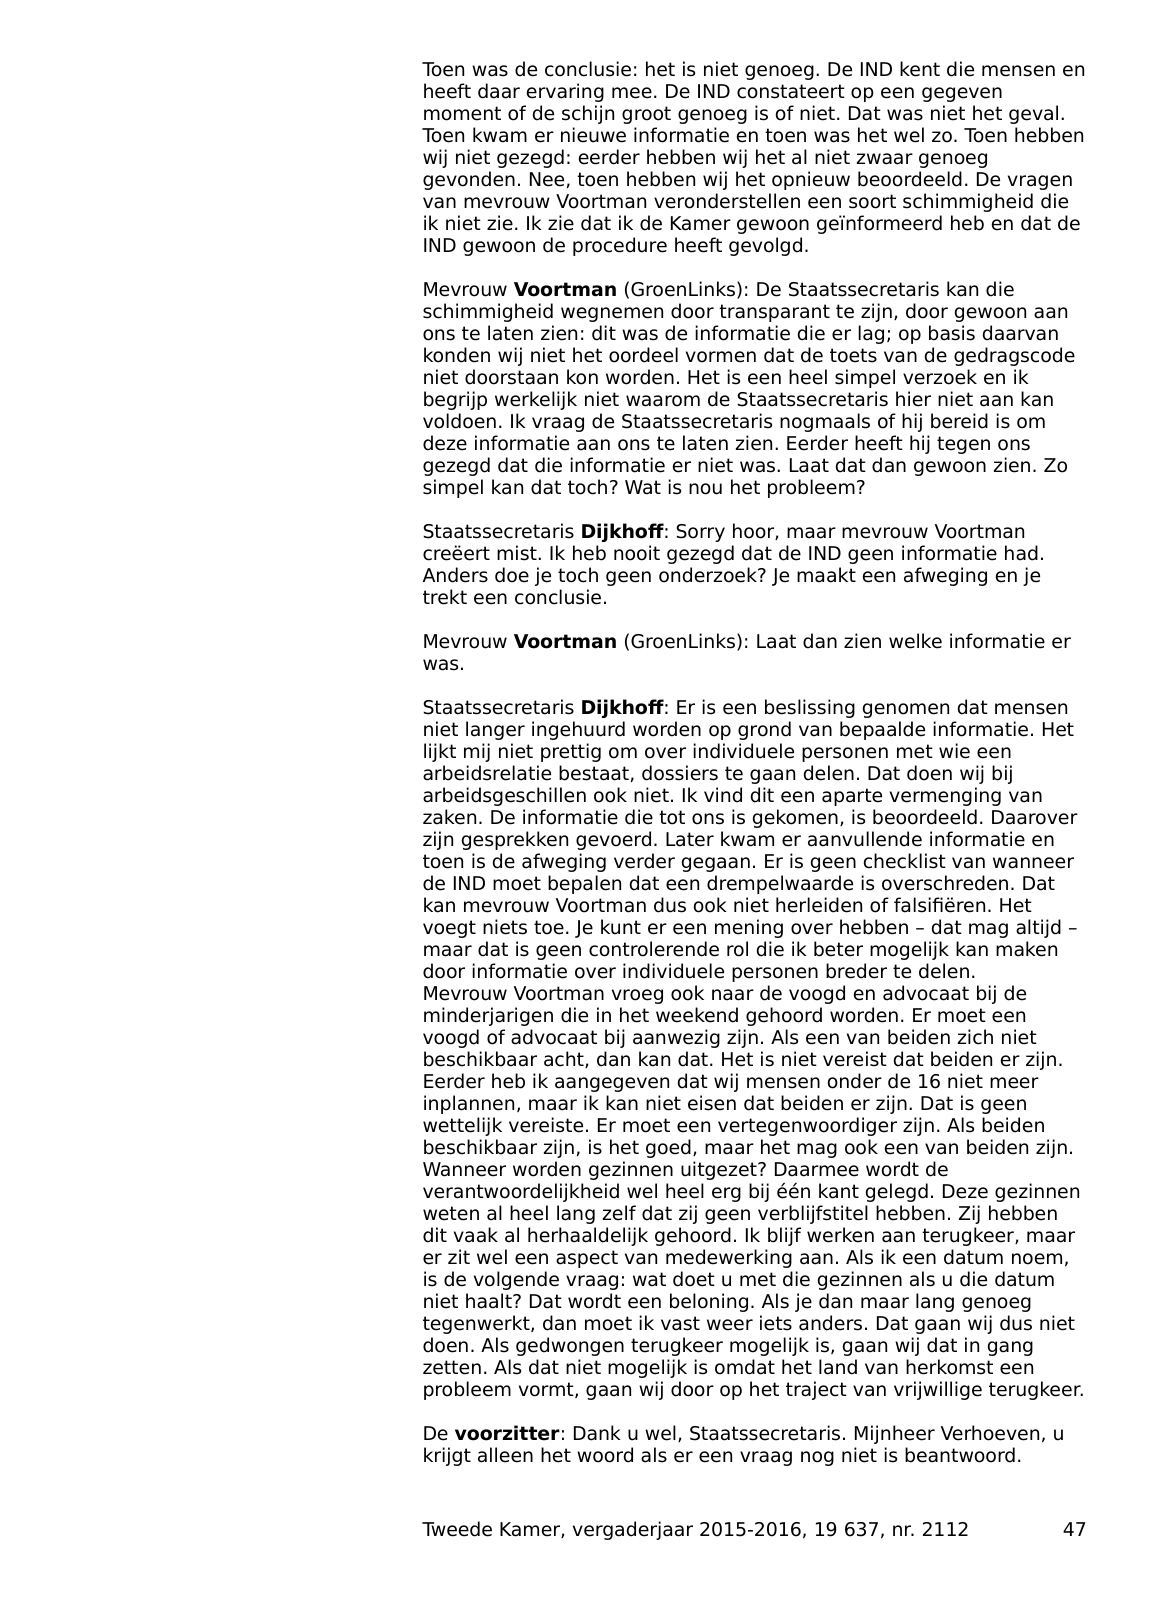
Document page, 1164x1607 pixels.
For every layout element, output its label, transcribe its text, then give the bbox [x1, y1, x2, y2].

text Wanneer worden gezinnen uitgezet? Daarmee wordt de verantwoordelijkheid wel heel erg bij één kant gelegd. Deze gezinnen weten al heel lang zelf dat zij geen verblijfstitel hebben. Zij hebben dit vaak al herhaaldelijk gehoord. Ik blijf werken aan terugkeer, maar er zit wel een aspect van medewerking aan. Als ik een datum noem, is de volgende vraag: wat doet u met die gezinnen als u die datum niet haalt? Dat wordt een beloning. Als je dan maar lang genoeg tegenwerkt, dan moet ik vast weer iets anders. Dat gaan wij dus niet doen. Als gedwongen terugkeer mogelijk is, gaan wij dat in gang zetten. Als dat niet mogelijk is omdat het land van herkomst een probleem vormt, gaan wij door op het traject van vrijwillige terugkeer. [422, 1159, 1087, 1401]
text Mevrouw Voortman vroeg ook naar de voogd en advocaat bij de minderjarigen die in het weekend gehoord worden. Er moet een voogd of advocaat bij aanwezig zijn. Als een van beiden zich niet beschikbaar acht, dan kan dat. Het is niet vereist dat beiden er zijn. Eerder heb ik aangegeven dat wij mensen onder de 16 niet meer inplannen, maar ik kan niet eisen dat beiden er zijn. Dat is geen wettelijk vereiste. Er moet een vertegenwoordiger zijn. Als beiden beschikbaar zijn, is het goed, maar het mag ook een van beiden zijn. [422, 983, 1087, 1159]
text Toen was de conclusie: het is niet genoeg. De IND kent die mensen en heeft daar ervaring mee. De IND constateert op een gegeven moment of de schijn groot genoeg is of niet. Dat was niet het geval. Toen kwam er nieuwe informatie en toen was het wel zo. Toen hebben wij niet gezegd: eerder hebben wij het al niet zwaar genoeg gevonden. Nee, toen hebben wij het opnieuw beoordeeld. De vragen van mevrouw Voortman veronderstellen een soort schimmigheid die ik niet zie. Ik zie dat ik de Kamer gewoon geïnformeerd heb en dat de IND gewoon de procedure heeft gevolgd. [422, 59, 1087, 257]
text Mevrouw Voortman (GroenLinks): Laat dan zien welke informatie er was. [422, 631, 1087, 675]
text Staatssecretaris Dijkhoff: Sorry hoor, maar mevrouw Voortman creëert mist. Ik heb nooit gezegd dat de IND geen informatie had. Anders doe je toch geen onderzoek? Je maakt een afweging en je trekt een conclusie. [422, 521, 1087, 609]
text De voorzitter: Dank u wel, Staatssecretaris. Mijnheer Verhoeven, u krijgt alleen het woord als er een vraag nog niet is beantwoord. [422, 1423, 1087, 1467]
text Mevrouw Voortman (GroenLinks): De Staatssecretaris kan die schimmigheid wegnemen door transparant te zijn, door gewoon aan ons te laten zien: dit was de informatie die er lag; op basis daarvan konden wij niet het oordeel vormen dat de toets van de gedragscode niet doorstaan kon worden. Het is een heel simpel verzoek en ik begrijp werkelijk niet waarom de Staatssecretaris hier niet aan kan voldoen. Ik vraag de Staatssecretaris nogmaals of hij bereid is om deze informatie aan ons te laten zien. Eerder heeft hij tegen ons gezegd dat die informatie er niet was. Laat dat dan gewoon zien. Zo simpel kan dat toch? Wat is nou het probleem? [422, 279, 1087, 499]
text Staatssecretaris Dijkhoff: Er is een beslissing genomen dat mensen niet langer ingehuurd worden op grond van bepaalde informatie. Het lijkt mij niet prettig om over individuele personen met wie een arbeidsrelatie bestaat, dossiers te gaan delen. Dat doen wij bij arbeidsgeschillen ook niet. Ik vind dit een aparte vermenging van zaken. De informatie die tot ons is gekomen, is beoordeeld. Daarover zijn gesprekken gevoerd. Later kwam er aanvullende informatie en toen is de afweging verder gegaan. Er is geen checklist van wanneer de IND moet bepalen dat een drempelwaarde is overschreden. Dat kan mevrouw Voortman dus ook niet herleiden of falsifiëren. Het voegt niets toe. Je kunt er een mening over hebben – dat mag altijd – maar dat is geen controlerende rol die ik beter mogelijk kan maken door informatie over individuele personen breder te delen. [422, 697, 1087, 983]
